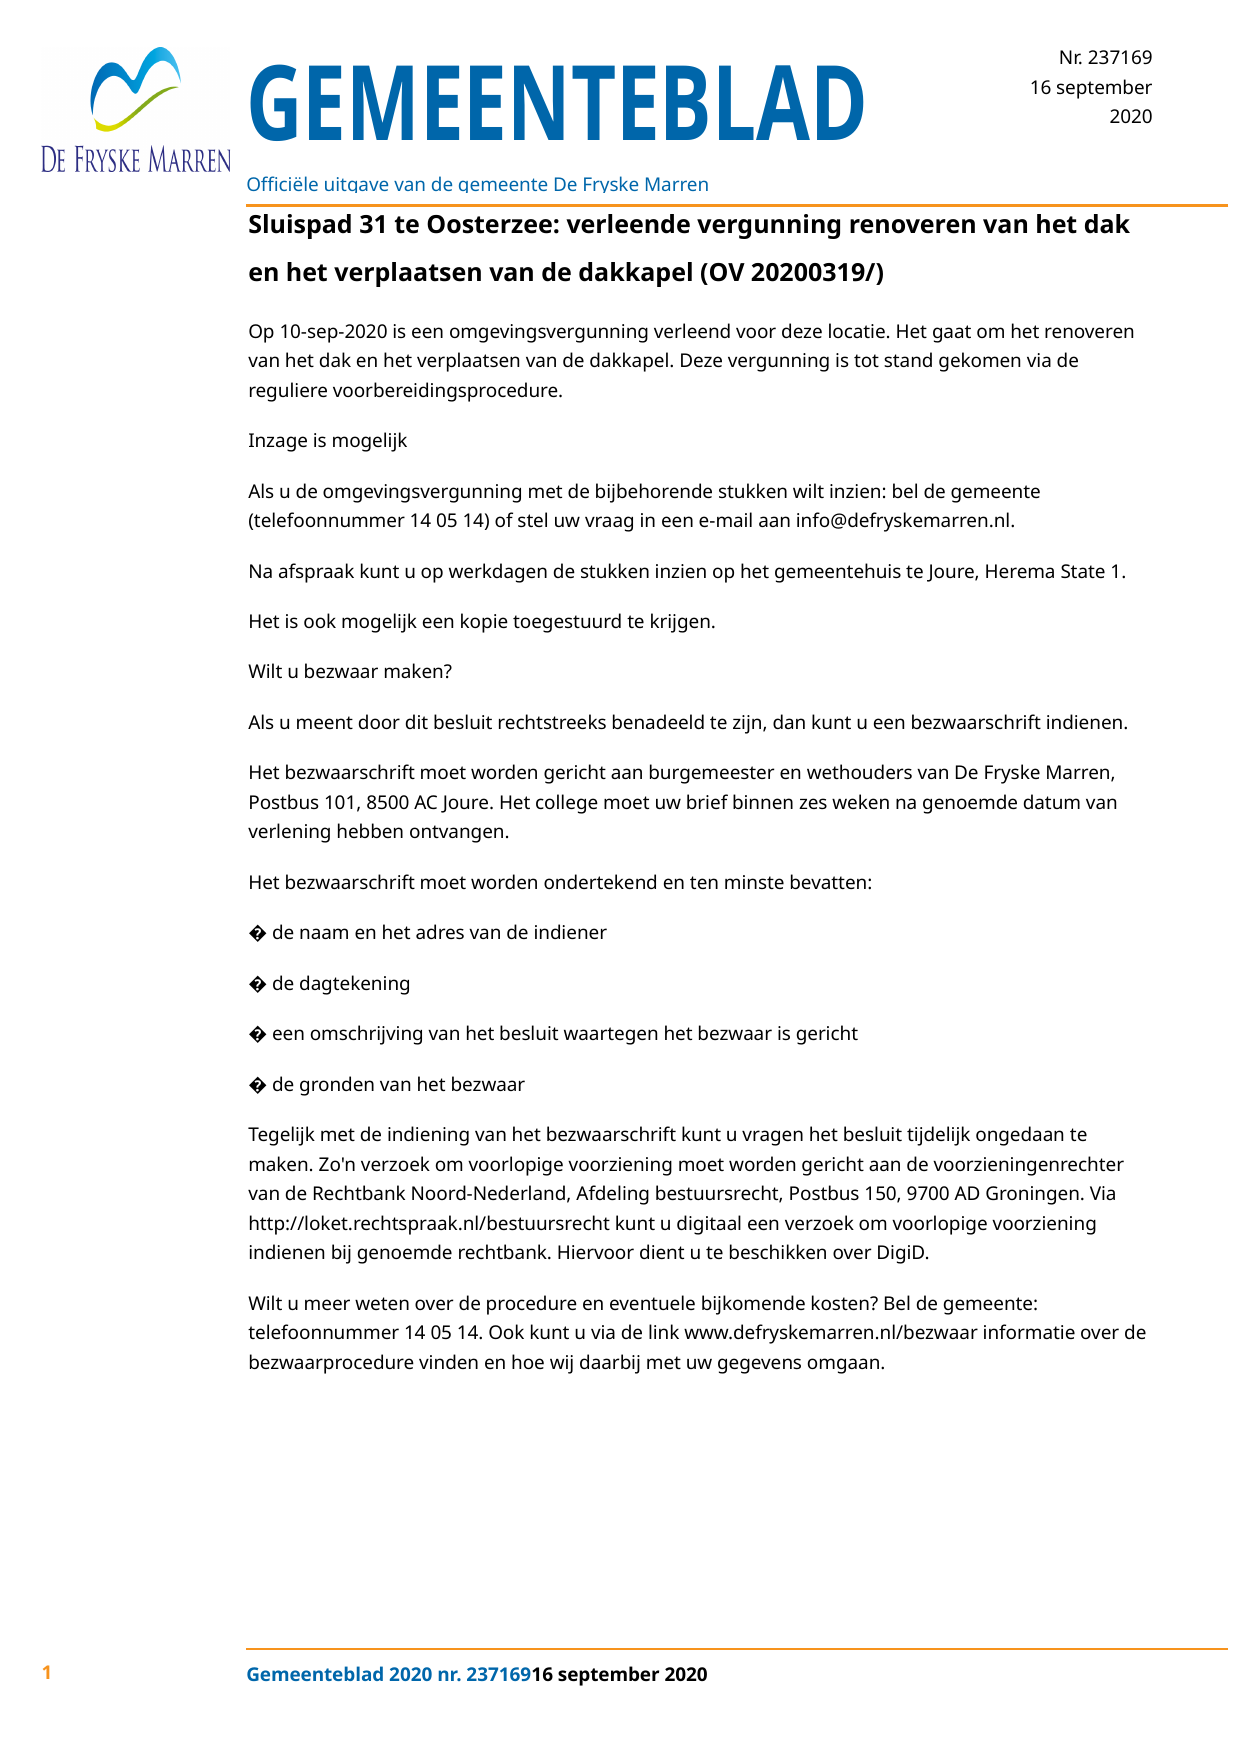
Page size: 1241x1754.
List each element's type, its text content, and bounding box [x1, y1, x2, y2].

text � de naam en het adres van de indiener [248, 919, 1152, 945]
text Het bezwaarschrift moet worden gericht aan burgemeester en wethouders van De Fryske Marren, Postbus 101, 8500 AC Joure. Het college moet uw brief binnen zes weken na genoemde datum van verlening hebben ontvangen. [248, 759, 1152, 844]
text Wilt u meer weten over de procedure en eventuele bijkomende kosten? Bel de gemeente: telefoonnummer 14 05 14. Ook kunt u via de link www.defryskemarren.nl/bezwaar informatie over de bezwaarprocedure vinden en hoe wij daarbij met uw gegevens omgaan. [248, 1290, 1152, 1375]
text Het bezwaarschrift moet worden ondertekend en ten minste bevatten: [248, 869, 1152, 895]
text Als u de omgevingsvergunning met de bijbehorende stukken wilt inzien: bel de gemeente (telefoonnummer 14 05 14) of stel uw vraag in een e-mail aan info@defryskemarren.nl. [248, 478, 1152, 533]
text Inzage is mogelijk [248, 427, 1152, 453]
text � een omschrijving van het besluit waartegen het bezwaar is gericht [248, 1020, 1152, 1046]
text Na afspraak kunt u op werkdagen de stukken inzien op het gemeentehuis te Joure, Herema State 1. [248, 558, 1152, 584]
text Wilt u bezwaar maken? [248, 659, 1152, 684]
text � de dagtekening [248, 970, 1152, 996]
text Op 10-sep-2020 is een omgevingsvergunning verleend voor deze locatie. Het gaat om het renoveren van het dak en het verplaatsen van de dakkapel. Deze vergunning is tot stand gekomen via de reguliere voorbereidingsprocedure. [248, 318, 1152, 403]
text � de gronden van het bezwaar [248, 1071, 1152, 1097]
text Het is ook mogelijk een kopie toegestuurd te krijgen. [248, 608, 1152, 634]
text Tegelijk met de indiening van het bezwaarschrift kunt u vragen het besluit tijdelijk ongedaan te maken. Zo'n verzoek om voorlopige voorziening moet worden gericht aan de voorzieningenrechter van de Rechtbank Noord-Nederland, Afdeling bestuursrecht, Postbus 150, 9700 AD Groningen. Via http://loket.rechtspraak.nl/bestuursrecht kunt u digitaal een verzoek om voorlopige voorziening indienen bij genoemde rechtbank. Hiervoor dient u te beschikken over DigiD. [248, 1121, 1152, 1265]
text Als u meent door dit besluit rechtstreeks benadeeld te zijn, dan kunt u een bezwaarschrift indienen. [248, 709, 1152, 735]
text Sluispad 31 te Oosterzee: verleende vergunning renoveren van het dak en het verplaatsen van de dakkapel (OV 20200319/) [248, 207, 1152, 288]
picture [41, 47, 231, 172]
